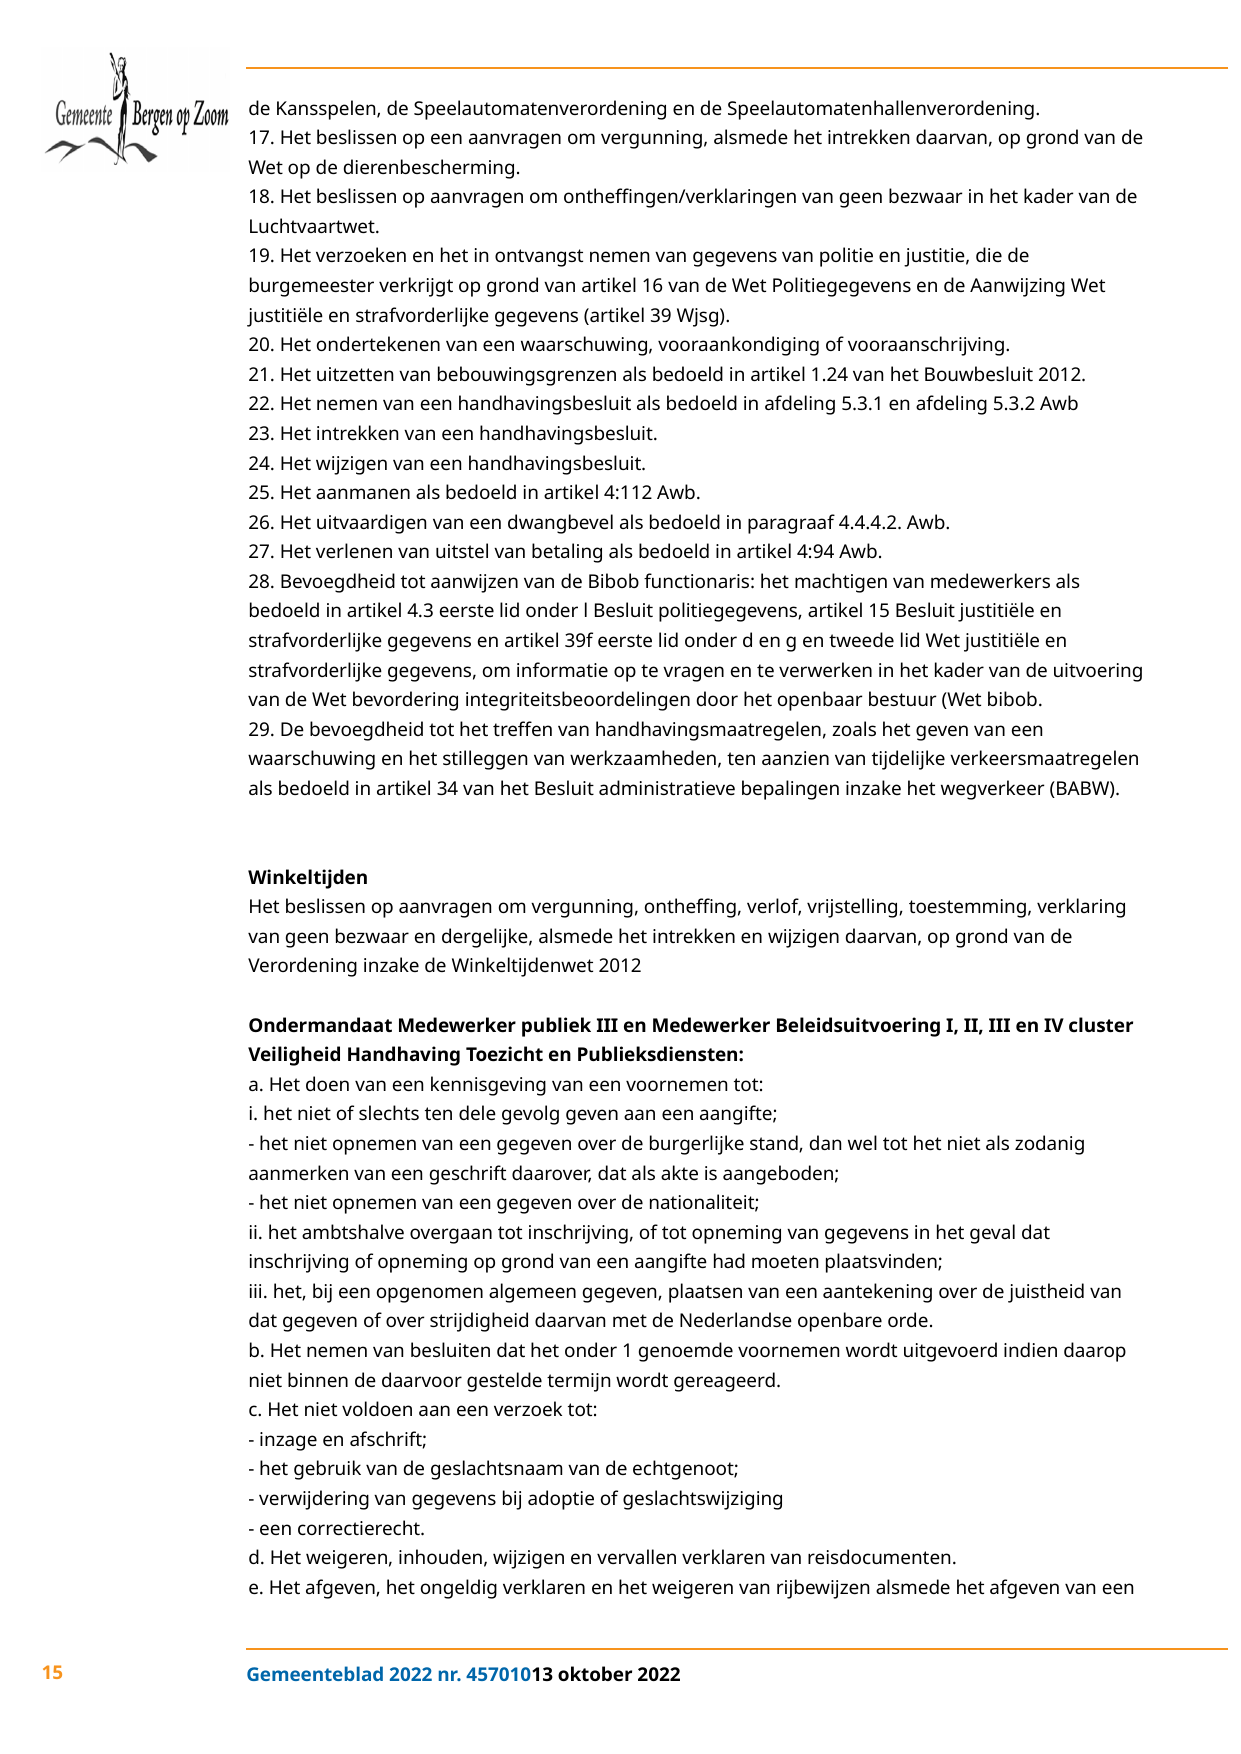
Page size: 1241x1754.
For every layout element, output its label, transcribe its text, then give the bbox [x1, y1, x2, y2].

text Winkeltijden [248, 864, 1152, 890]
text 18. Het beslissen op aanvragen om ontheffingen/verklaringen van geen bezwaar in het kader van de Luchtvaartwet. [248, 183, 1152, 239]
text 22. Het nemen van een handhavingsbesluit als bedoeld in afdeling 5.3.1 en afdeling 5.3.2 Awb [248, 391, 1152, 416]
text iii. het, bij een opgenomen algemeen gegeven, plaatsen van een aantekening over de juistheid van dat gegeven of over strijdigheid daarvan met de Nederlandse openbare orde. [248, 1278, 1152, 1333]
text - een correctierecht. [248, 1515, 1152, 1541]
text 17. Het beslissen op een aanvragen om vergunning, alsmede het intrekken daarvan, op grond van de Wet op de dierenbescherming. [248, 124, 1152, 180]
text 20. Het ondertekenen van een waarschuwing, vooraankondiging of vooraanschrijving. [248, 331, 1152, 357]
text 27. Het verlenen van uitstel van betaling als bedoeld in artikel 4:94 Awb. [248, 538, 1152, 564]
text e. Het afgeven, het ongeldig verklaren en het weigeren van rijbewijzen alsmede het afgeven van een [248, 1574, 1152, 1600]
text 24. Het wijzigen van een handhavingsbesluit. [248, 450, 1152, 476]
text 21. Het uitzetten van bebouwingsgrenzen als bedoeld in artikel 1.24 van het Bouwbesluit 2012. [248, 361, 1152, 387]
text - het niet opnemen van een gegeven over de nationaliteit; [248, 1189, 1152, 1215]
text - verwijdering van gegevens bij adoptie of geslachtswijziging [248, 1485, 1152, 1511]
text - het gebruik van de geslachtsnaam van de echtgenoot; [248, 1456, 1152, 1481]
text 25. Het aanmanen als bedoeld in artikel 4:112 Awb. [248, 479, 1152, 505]
text 28. Bevoegdheid tot aanwijzen van de Bibob functionaris: het machtigen van medewerkers als bedoeld in artikel 4.3 eerste lid onder l Besluit politiegegevens, artikel 15 Besluit justitiële en strafvorderlijke gegevens en artikel 39f eerste lid onder d en g en tweede lid Wet justitiële en strafvorderlijke gegevens, om informatie op te vragen en te verwerken in het kader van de uitvoering van de Wet bevordering integriteitsbeoordelingen door het openbaar bestuur (Wet bibob. [248, 568, 1152, 712]
text 26. Het uitvaardigen van een dwangbevel als bedoeld in paragraaf 4.4.4.2. Awb. [248, 509, 1152, 535]
text - inzage en afschrift; [248, 1426, 1152, 1452]
text de Kansspelen, de Speelautomatenverordening en de Speelautomatenhallenverordening. [248, 95, 1152, 121]
text 19. Het verzoeken en het in ontvangst nemen van gegevens van politie en justitie, die de burgemeester verkrijgt op grond van artikel 16 van de Wet Politiegegevens en de Aanwijzing Wet justitiële en strafvorderlijke gegevens (artikel 39 Wjsg). [248, 243, 1152, 328]
text 29. De bevoegdheid tot het treffen van handhavingsmaatregelen, zoals het geven van een waarschuwing en het stilleggen van werkzaamheden, ten aanzien van tijdelijke verkeersmaatregelen als bedoeld in artikel 34 van het Besluit administratieve bepalingen inzake het wegverkeer (BABW). [248, 716, 1152, 801]
text ii. het ambtshalve overgaan tot inschrijving, of tot opneming van gegevens in het geval dat inschrijving of opneming op grond van een aangifte had moeten plaatsvinden; [248, 1219, 1152, 1274]
text 23. Het intrekken van een handhavingsbesluit. [248, 420, 1152, 446]
text - het niet opnemen van een gegeven over de burgerlijke stand, dan wel tot het niet als zodanig aanmerken van een geschrift daarover, dat als akte is aangeboden; [248, 1130, 1152, 1186]
text d. Het weigeren, inhouden, wijzigen en vervallen verklaren van reisdocumenten. [248, 1544, 1152, 1570]
text a. Het doen van een kennisgeving van een voornemen tot: [248, 1071, 1152, 1097]
text c. Het niet voldoen aan een verzoek tot: [248, 1396, 1152, 1422]
picture [41, 47, 231, 172]
text b. Het nemen van besluiten dat het onder 1 genoemde voornemen wordt uitgevoerd indien daarop niet binnen de daarvoor gestelde termijn wordt gereageerd. [248, 1337, 1152, 1393]
text Het beslissen op aanvragen om vergunning, ontheffing, verlof, vrijstelling, toestemming, verklaring van geen bezwaar en dergelijke, alsmede het intrekken en wijzigen daarvan, op grond van de Verordening inzake de Winkeltijdenwet 2012 [248, 893, 1152, 978]
text Ondermandaat Medewerker publiek III en Medewerker Beleidsuitvoering I, II, III en IV cluster Veiligheid Handhaving Toezicht en Publieksdiensten: [248, 1012, 1152, 1067]
text i. het niet of slechts ten dele gevolg geven aan een aangifte; [248, 1101, 1152, 1126]
